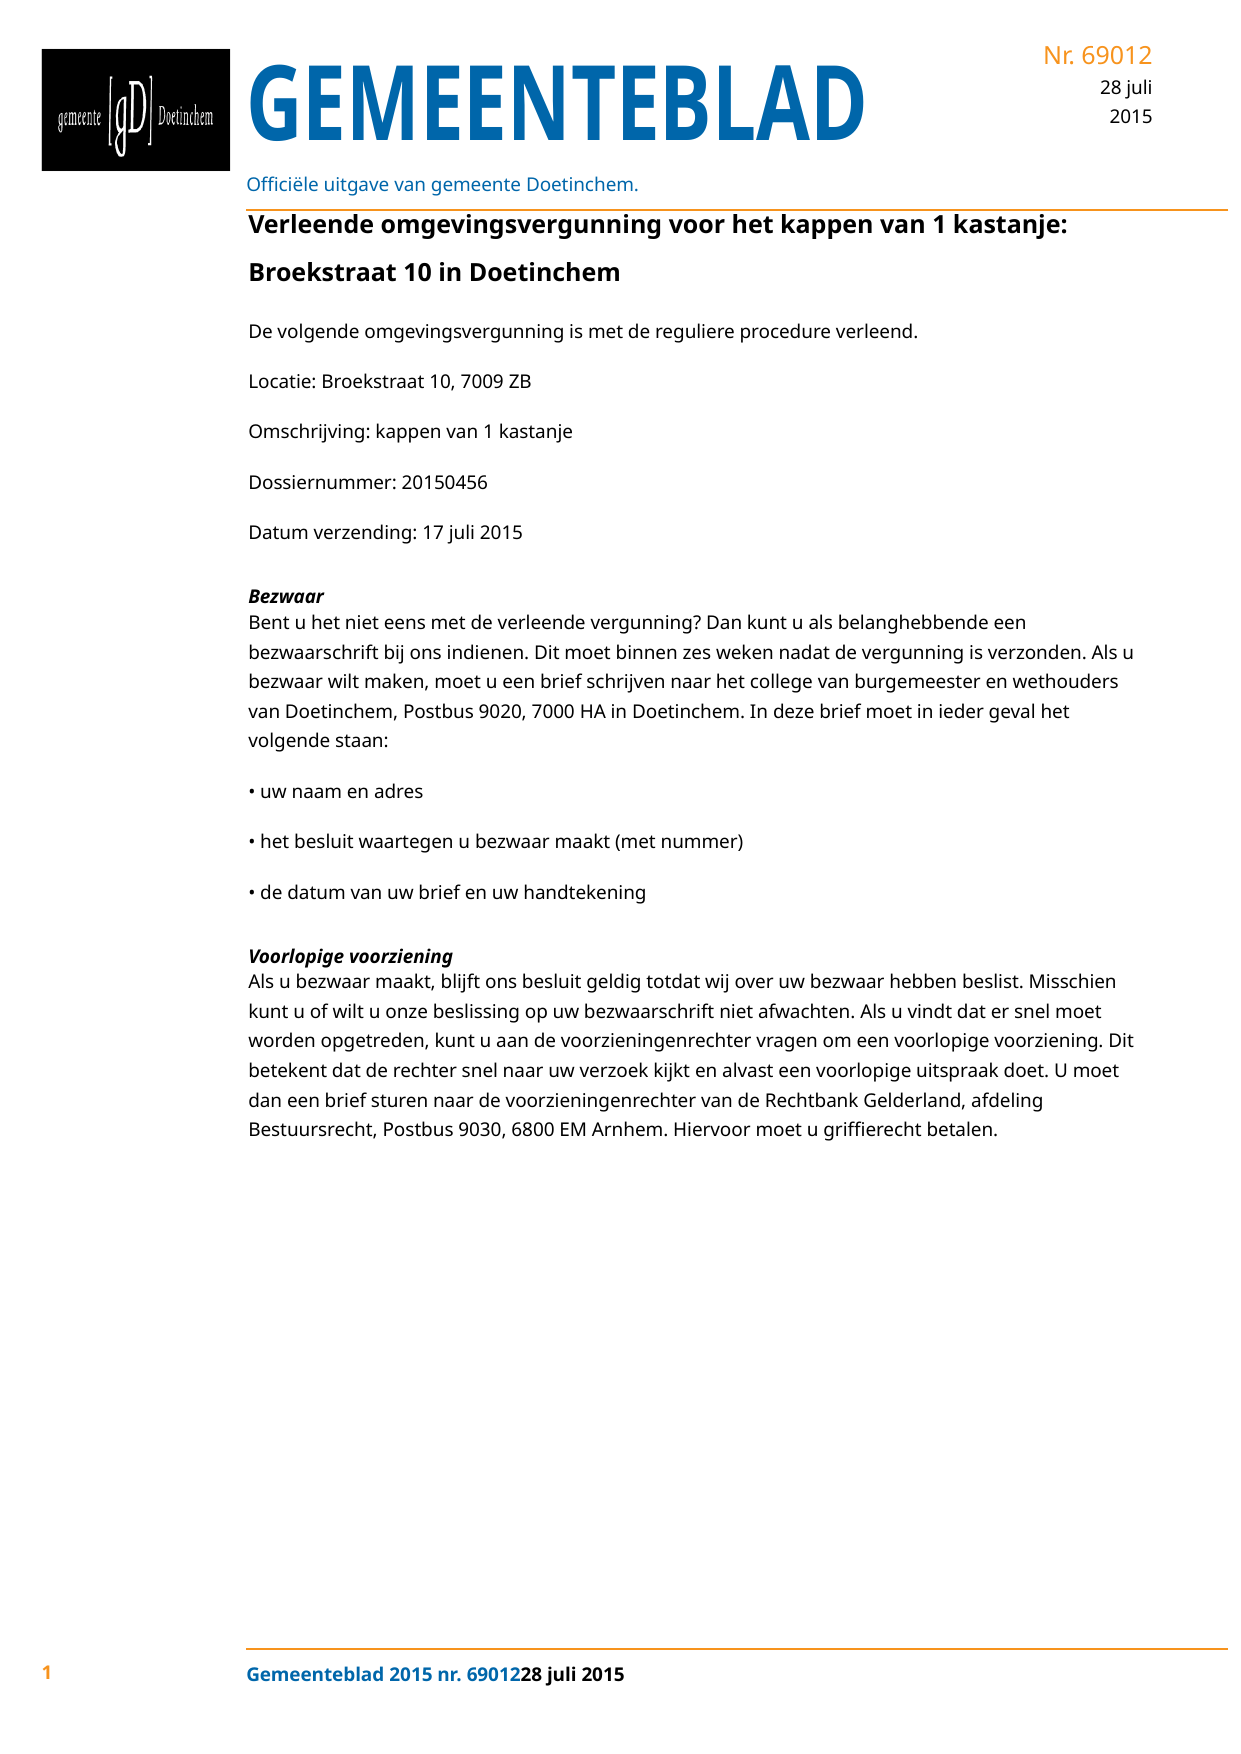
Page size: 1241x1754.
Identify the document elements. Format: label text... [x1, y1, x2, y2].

picture [41, 47, 231, 172]
text Omschrijving: kappen van 1 kastanje [248, 419, 1152, 444]
text • het besluit waartegen u bezwaar maakt (met nummer) [248, 828, 1152, 854]
text Als u bezwaar maakt, blijft ons besluit geldig totdat wij over uw bezwaar hebben beslist. Misschien kunt u of wilt u onze beslissing op uw bezwaarschrift niet afwachten. Als u vindt dat er snel moet worden opgetreden, kunt u aan de voorzieningenrechter vragen om een voorlopige voorziening. Dit betekent dat de rechter snel naar uw verzoek kijkt en alvast een voorlopige uitspraak doet. U moet dan een brief sturen naar de voorzieningenrechter van de Rechtbank Gelderland, afdeling Bestuursrecht, Postbus 9030, 6800 EM Arnhem. Hiervoor moet u griffierecht betalen. [248, 968, 1152, 1142]
text Locatie: Broekstraat 10, 7009 ZB [248, 368, 1152, 394]
text Voorlopige voorziening [248, 943, 1152, 968]
text Dossiernummer: 20150456 [248, 469, 1152, 495]
text De volgende omgevingsvergunning is met de reguliere procedure verleend. [248, 318, 1152, 344]
text Datum verzending: 17 juli 2015 [248, 519, 1152, 545]
text Verleende omgevingsvergunning voor het kappen van 1 kastanje: Broekstraat 10 in Doetinchem [248, 211, 1152, 288]
text • uw naam en adres [248, 778, 1152, 804]
text Bezwaar [248, 583, 1152, 609]
text • de datum van uw brief en uw handtekening [248, 879, 1152, 904]
text Bent u het niet eens met de verleende vergunning? Dan kunt u als belanghebbende een bezwaarschrift bij ons indienen. Dit moet binnen zes weken nadat de vergunning is verzonden. Als u bezwaar wilt maken, moet u een brief schrijven naar het college van burgemeester en wethouders van Doetinchem, Postbus 9020, 7000 HA in Doetinchem. In deze brief moet in ieder geval het volgende staan: [248, 609, 1152, 753]
